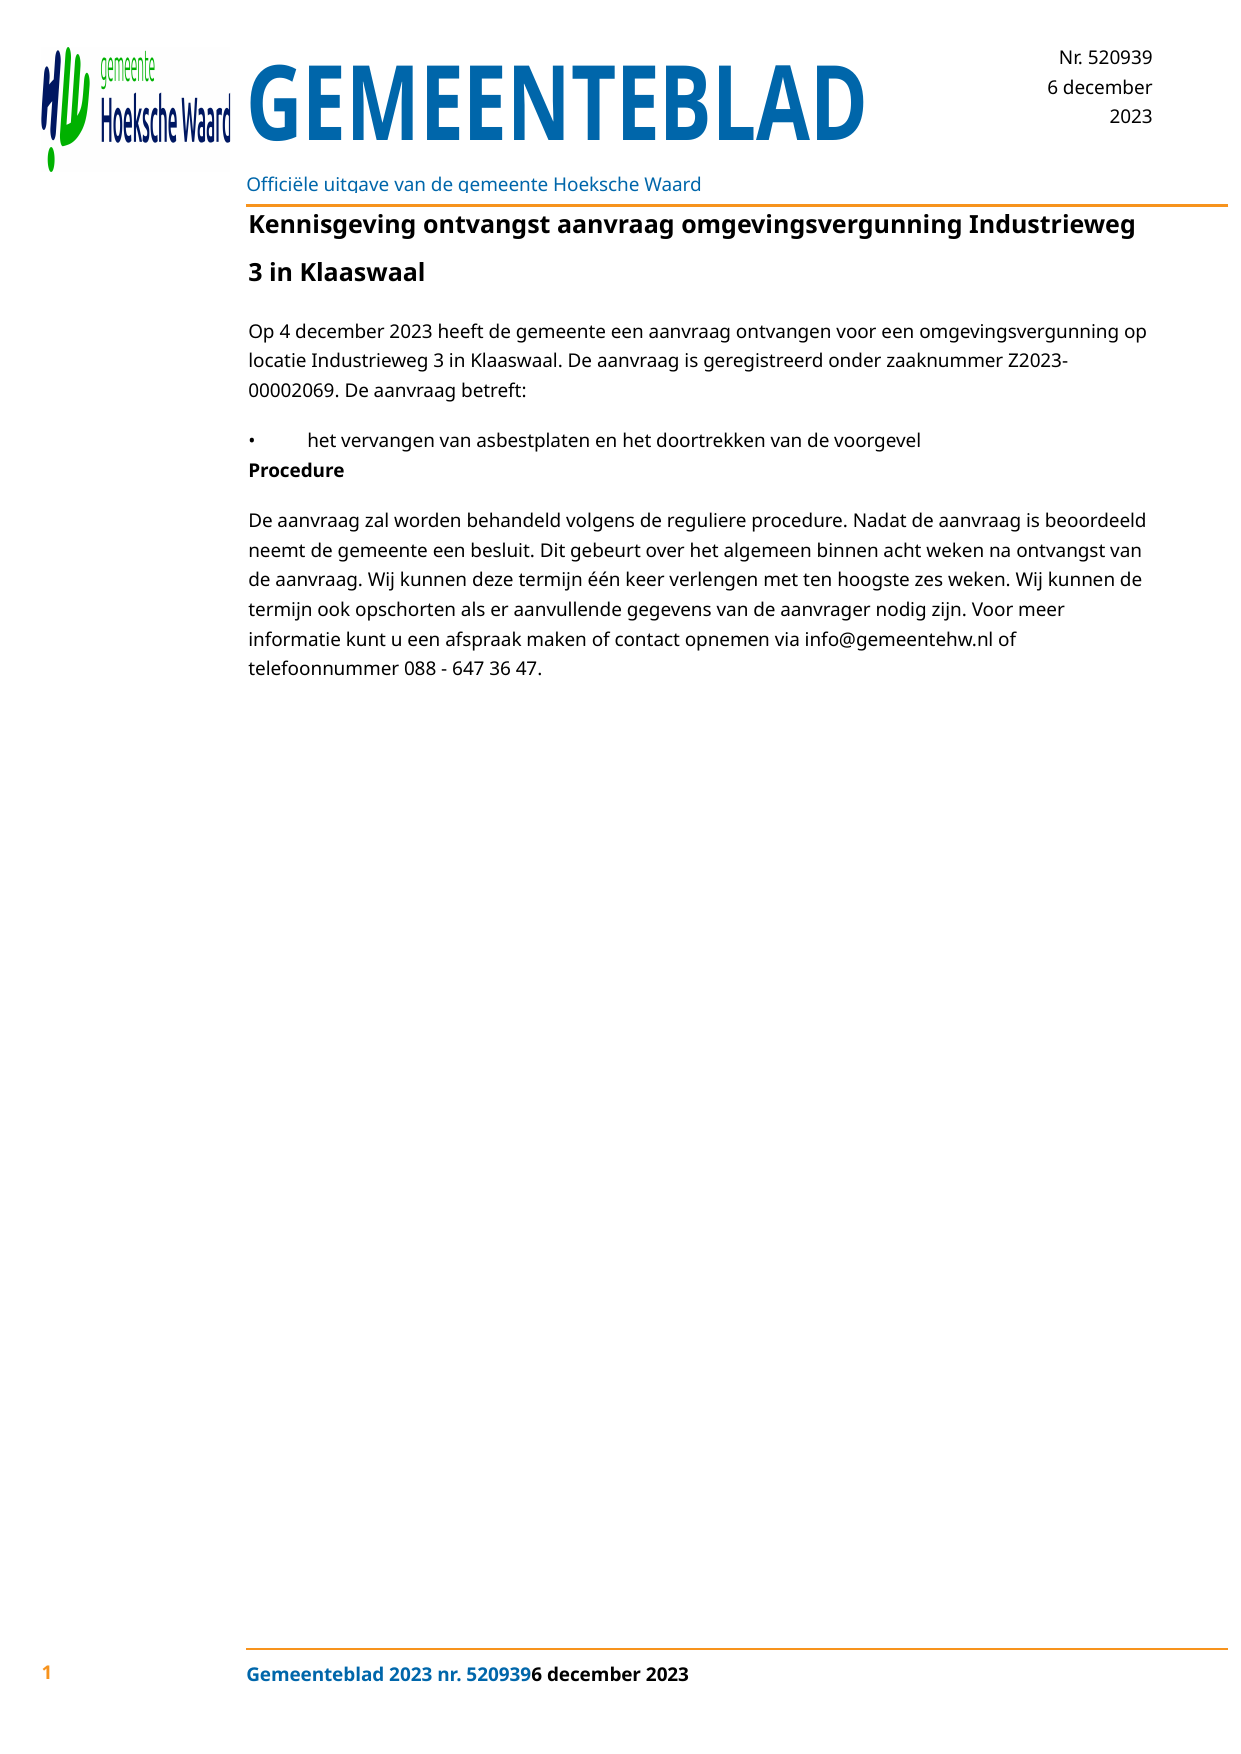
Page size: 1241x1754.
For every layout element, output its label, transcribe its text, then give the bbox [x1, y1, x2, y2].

picture [41, 47, 231, 172]
text Procedure [248, 457, 1152, 483]
text De aanvraag zal worden behandeld volgens de reguliere procedure. Nadat de aanvraag is beoordeeld neemt de gemeente een besluit. Dit gebeurt over het algemeen binnen acht weken na ontvangst van de aanvraag. Wij kunnen deze termijn één keer verlengen met ten hoogste zes weken. Wij kunnen de termijn ook opschorten als er aanvullende gegevens van de aanvrager nodig zijn. Voor meer informatie kunt u een afspraak maken of contact opnemen via info@gemeentehw.nl of telefoonnummer 088 - 647 36 47. [248, 507, 1152, 681]
text Op 4 december 2023 heeft de gemeente een aanvraag ontvangen voor een omgevingsvergunning op locatie Industrieweg 3 in Klaaswaal. De aanvraag is geregistreerd onder zaaknummer Z2023-00002069. De aanvraag betreft: [248, 318, 1152, 403]
text Kennisgeving ontvangst aanvraag omgevingsvergunning Industrieweg 3 in Klaaswaal [248, 207, 1152, 288]
list het vervangen van asbestplaten en het doortrekken van de voorgevel [248, 427, 1152, 453]
